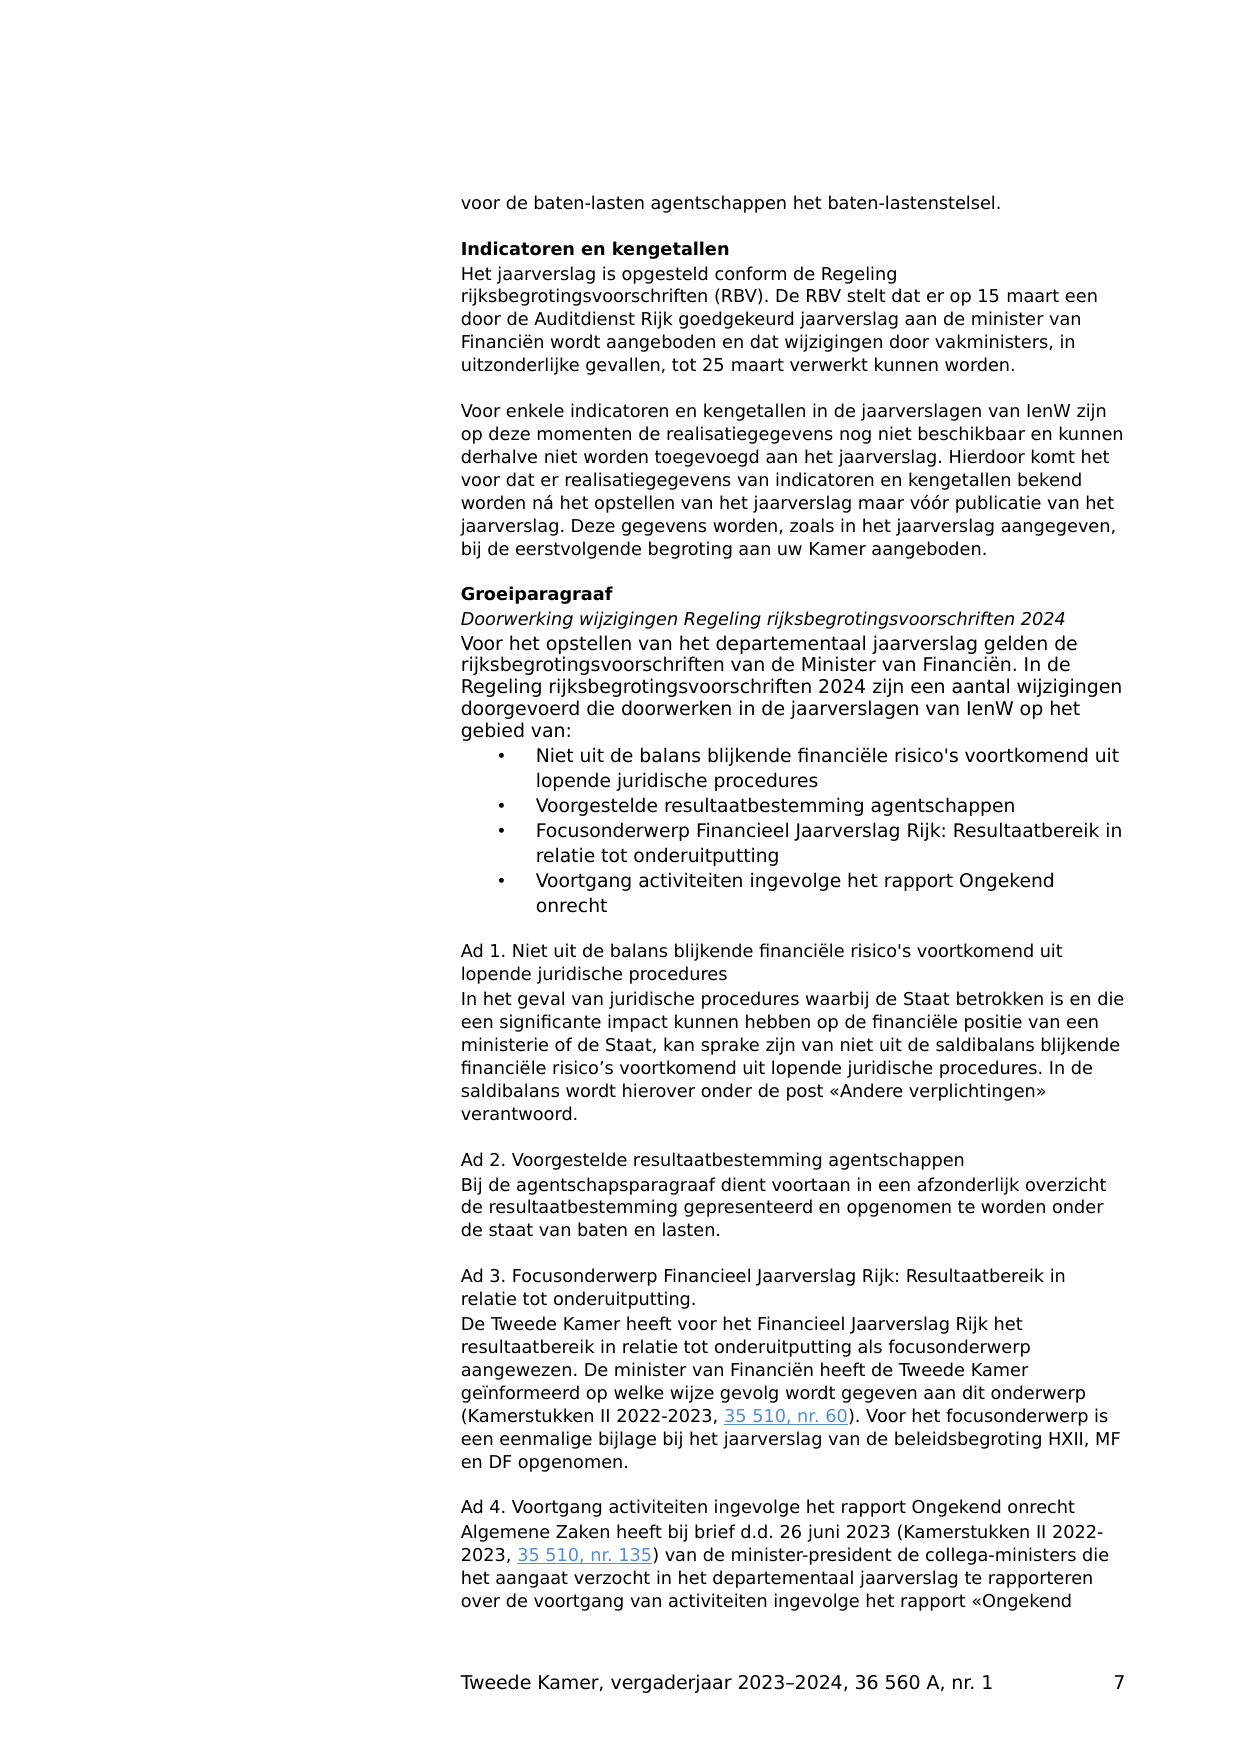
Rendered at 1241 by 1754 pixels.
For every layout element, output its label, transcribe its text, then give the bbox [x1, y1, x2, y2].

text Doorwerking wijzigingen Regeling rijksbegrotingsvoorschriften 2024 [461, 607, 1125, 630]
text Voor enkele indicatoren en kengetallen in de jaarverslagen van IenW zijn op deze momenten de realisatiegegevens nog niet beschikbaar en kunnen derhalve niet worden toegevoegd aan het jaarverslag. Hierdoor komt het voor dat er realisatiegegevens van indicatoren en kengetallen bekend worden ná het opstellen van het jaarverslag maar vóór publicatie van het jaarverslag. Deze gegevens worden, zoals in het jaarverslag aangegeven, bij de eerstvolgende begroting aan uw Kamer aangeboden. [461, 399, 1125, 559]
text Groeiparagraaf [461, 582, 1125, 605]
text In het geval van juridische procedures waarbĳ de Staat betrokken is en die een significante impact kunnen hebben op de financiële positie van een ministerie of de Staat, kan sprake zĳn van niet uit de saldibalans blĳkende financiële risico’s voortkomend uit lopende juridische procedures. In de saldibalans wordt hierover onder de post «Andere verplichtingen» verantwoord. [461, 987, 1125, 1125]
text De Tweede Kamer heeft voor het Financieel Jaarverslag Rijk het resultaatbereik in relatie tot onderuitputting als focusonderwerp aangewezen. De minister van Financiën heeft de Tweede Kamer geïnformeerd op welke wijze gevolg wordt gegeven aan dit onderwerp (Kamerstukken II 2022-2023, 35 510, nr. 60). Voor het focusonderwerp is een eenmalige bijlage bij het jaarverslag van de beleidsbegroting HXII, MF en DF opgenomen. [461, 1312, 1125, 1473]
list Focusonderwerp Financieel Jaarverslag Rijk: Resultaatbereik in relatie tot onderuitputting [498, 817, 1125, 867]
text Ad 3. Focusonderwerp Financieel Jaarverslag Rijk: Resultaatbereik in relatie tot onderuitputting. [461, 1264, 1125, 1310]
list Voorgestelde resultaatbestemming agentschappen [498, 792, 1125, 817]
list Voortgang activiteiten ingevolge het rapport Ongekend onrecht [498, 867, 1125, 917]
text Algemene Zaken heeft bĳ brief d.d. 26 juni 2023 (Kamerstukken II 2022-2023, 35 510, nr. 135) van de minister-president de collega-ministers die het aangaat verzocht in het departementaal jaarverslag te rapporteren over de voortgang van activiteiten ingevolge het rapport «Ongekend [461, 1521, 1125, 1612]
list Niet uit de balans blĳkende financiële risico's voortkomend uit lopende juridische procedures [498, 742, 1125, 792]
text Ad 1. Niet uit de balans blĳkende financiële risico's voortkomend uit lopende juridische procedures [461, 939, 1125, 985]
text Indicatoren en kengetallen [461, 237, 1125, 259]
text Ad 2. Voorgestelde resultaatbestemming agentschappen [461, 1148, 1125, 1171]
text Het jaarverslag is opgesteld conform de Regeling rijksbegrotingsvoorschriften (RBV). De RBV stelt dat er op 15 maart een door de Auditdienst Rijk goedgekeurd jaarverslag aan de minister van Financiën wordt aangeboden en dat wijzigingen door vakministers, in uitzonderlijke gevallen, tot 25 maart verwerkt kunnen worden. [461, 262, 1125, 376]
text Bij de agentschapsparagraaf dient voortaan in een afzonderlĳk overzicht de resultaatbestemming gepresenteerd en opgenomen te worden onder de staat van baten en lasten. [461, 1173, 1125, 1241]
text Voor het opstellen van het departementaal jaarverslag gelden de rijksbegrotingsvoorschriften van de Minister van Financiën. In de Regeling rijksbegrotingsvoorschriften 2024 zijn een aantal wijzigingen doorgevoerd die doorwerken in de jaarverslagen van IenW op het gebied van: [461, 632, 1125, 742]
text Ad 4. Voortgang activiteiten ingevolge het rapport Ongekend onrecht [461, 1496, 1125, 1518]
text voor de baten-lasten agentschappen het baten-lastenstelsel. [461, 191, 1125, 214]
